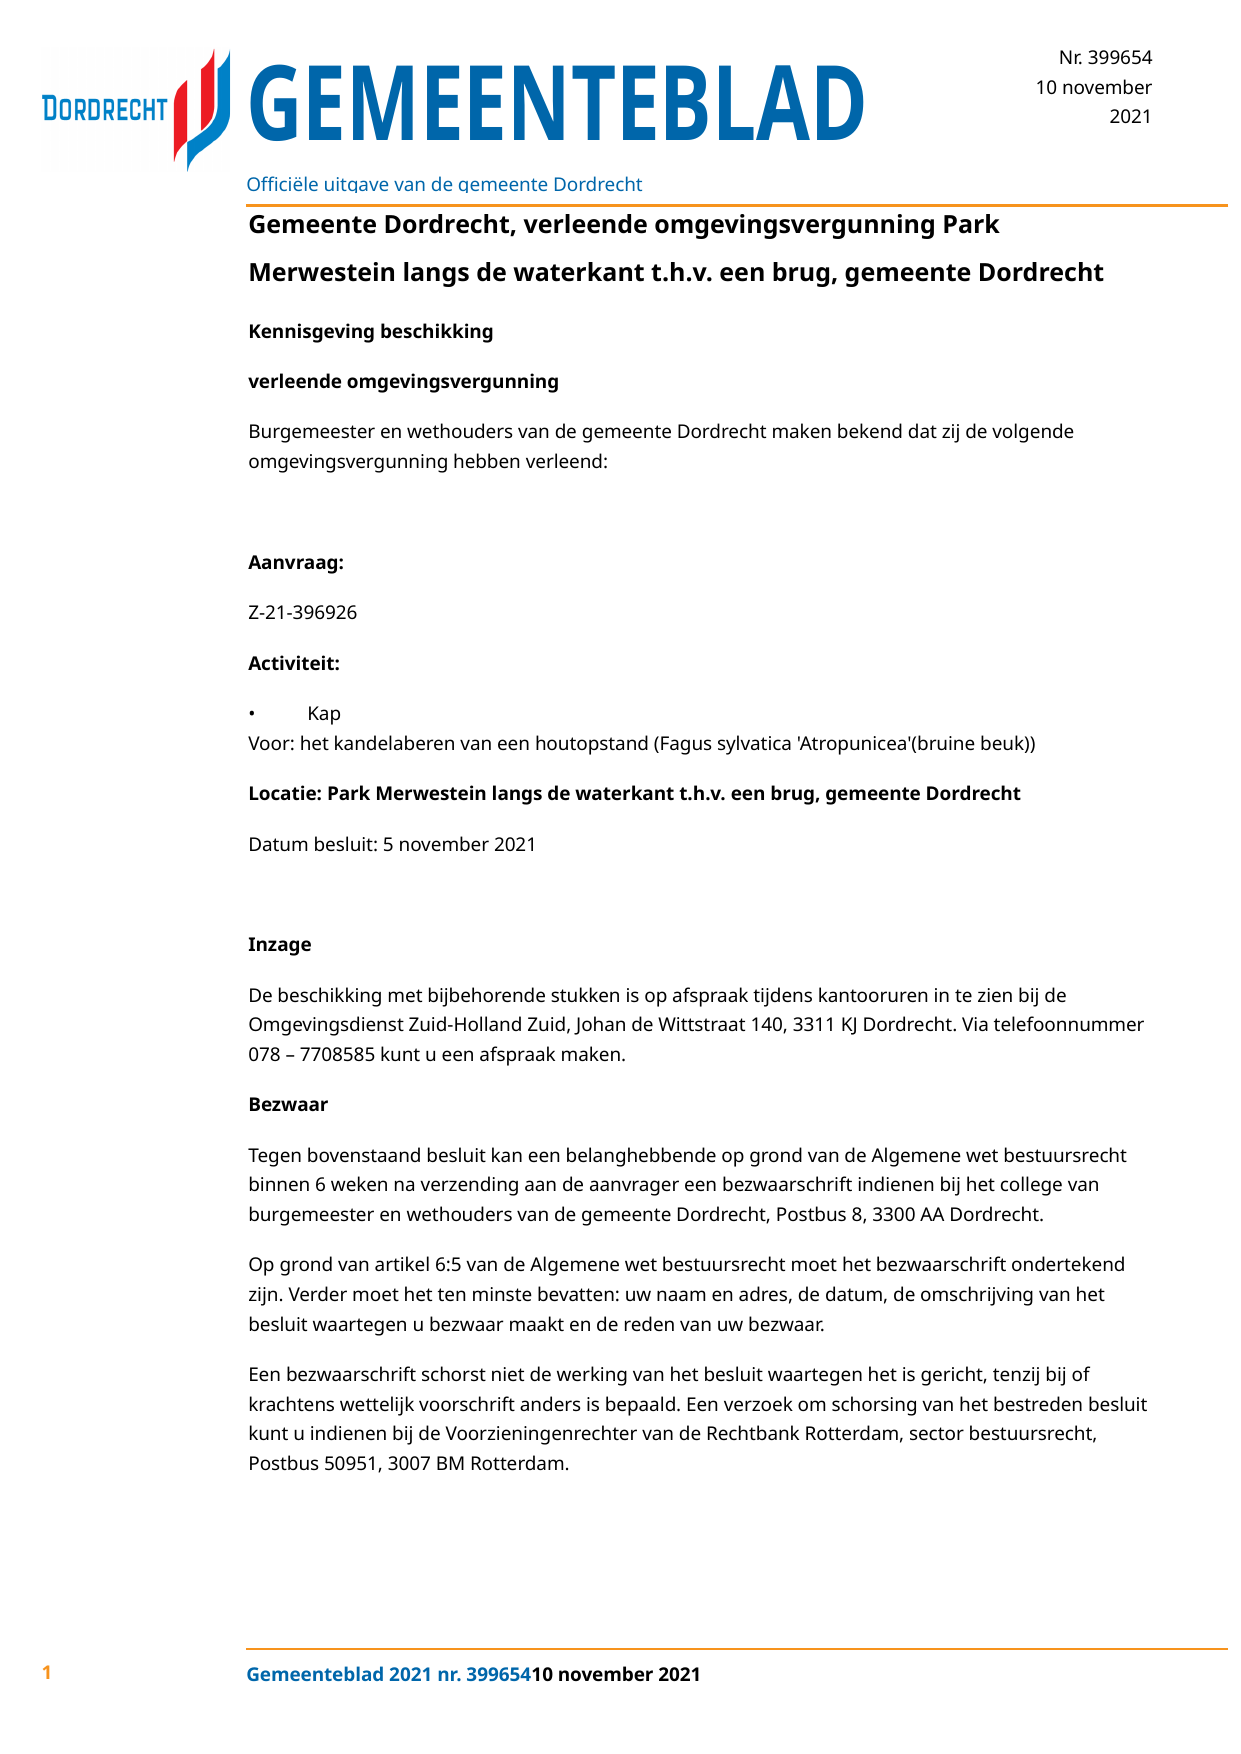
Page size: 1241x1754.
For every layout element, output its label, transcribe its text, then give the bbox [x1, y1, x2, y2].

list Kap [248, 700, 1152, 726]
text Aanvraag: [248, 549, 1152, 575]
text Gemeente Dordrecht, verleende omgevingsvergunning Park Merwestein langs de waterkant t.h.v. een brug, gemeente Dordrecht [248, 207, 1152, 288]
picture [41, 47, 231, 172]
text Locatie: Park Merwestein langs de waterkant t.h.v. een brug, gemeente Dordrecht [248, 780, 1152, 806]
text Datum besluit: 5 november 2021 [248, 831, 1152, 857]
text Inzage [248, 932, 1152, 957]
text Tegen bovenstaand besluit kan een belanghebbende op grond van de Algemene wet bestuursrecht binnen 6 weken na verzending aan de aanvrager een bezwaarschrift indienen bij het college van burgemeester en wethouders van de gemeente Dordrecht, Postbus 8, 3300 AA Dordrecht. [248, 1142, 1152, 1227]
text Bezwaar [248, 1092, 1152, 1117]
text Burgemeester en wethouders van de gemeente Dordrecht maken bekend dat zij de volgende omgevingsvergunning hebben verleend: [248, 419, 1152, 474]
text Kennisgeving beschikking [248, 318, 1152, 344]
text Z-21-396926 [248, 599, 1152, 625]
text Activiteit: [248, 650, 1152, 676]
text verleende omgevingsvergunning [248, 368, 1152, 394]
text Voor: het kandelaberen van een houtopstand (Fagus sylvatica 'Atropunicea'(bruine beuk)) [248, 730, 1152, 756]
text Op grond van artikel 6:5 van de Algemene wet bestuursrecht moet het bezwaarschrift ondertekend zijn. Verder moet het ten minste bevatten: uw naam en adres, de datum, de omschrijving van het besluit waartegen u bezwaar maakt en de reden van uw bezwaar. [248, 1252, 1152, 1337]
text Een bezwaarschrift schorst niet de werking van het besluit waartegen het is gericht, tenzij bij of krachtens wettelijk voorschrift anders is bepaald. Een verzoek om schorsing van het bestreden besluit kunt u indienen bij de Voorzieningenrechter van de Rechtbank Rotterdam, sector bestuursrecht, Postbus 50951, 3007 BM Rotterdam. [248, 1361, 1152, 1476]
text De beschikking met bijbehorende stukken is op afspraak tijdens kantooruren in te zien bij de Omgevingsdienst Zuid-Holland Zuid, Johan de Wittstraat 140, 3311 KJ Dordrecht. Via telefoonnummer 078 – 7708585 kunt u een afspraak maken. [248, 982, 1152, 1067]
